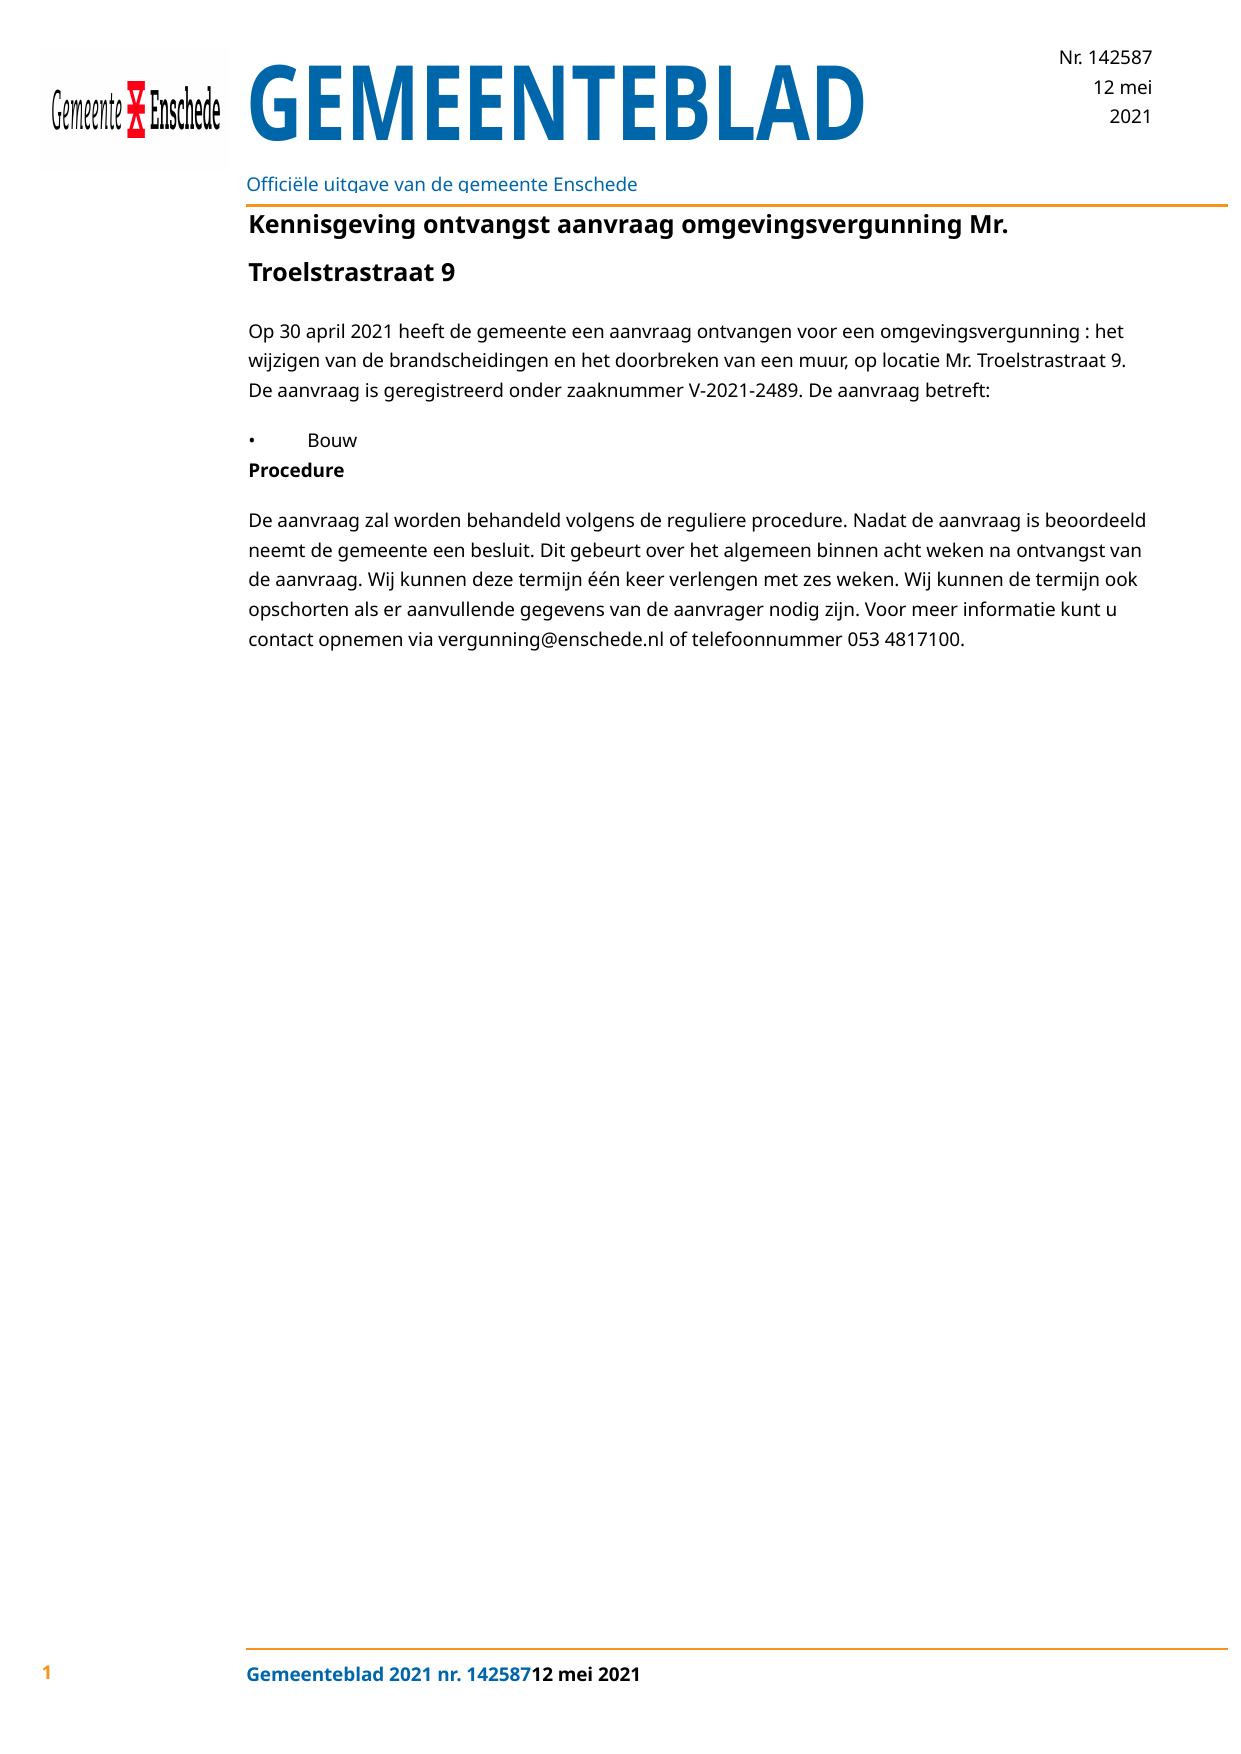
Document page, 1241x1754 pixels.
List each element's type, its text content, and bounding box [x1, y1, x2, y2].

picture [41, 47, 231, 172]
text De aanvraag zal worden behandeld volgens de reguliere procedure. Nadat de aanvraag is beoordeeld neemt de gemeente een besluit. Dit gebeurt over het algemeen binnen acht weken na ontvangst van de aanvraag. Wij kunnen deze termijn één keer verlengen met zes weken. Wij kunnen de termijn ook opschorten als er aanvullende gegevens van de aanvrager nodig zijn. Voor meer informatie kunt u contact opnemen via vergunning@enschede.nl of telefoonnummer 053 4817100. [248, 507, 1152, 652]
text Op 30 april 2021 heeft de gemeente een aanvraag ontvangen voor een omgevingsvergunning : het wijzigen van de brandscheidingen en het doorbreken van een muur, op locatie Mr. Troelstrastraat 9. De aanvraag is geregistreerd onder zaaknummer V-2021-2489. De aanvraag betreft: [248, 318, 1152, 403]
text Procedure [248, 457, 1152, 483]
list Bouw [248, 427, 1152, 453]
text Kennisgeving ontvangst aanvraag omgevingsvergunning Mr. Troelstrastraat 9 [248, 207, 1152, 288]
